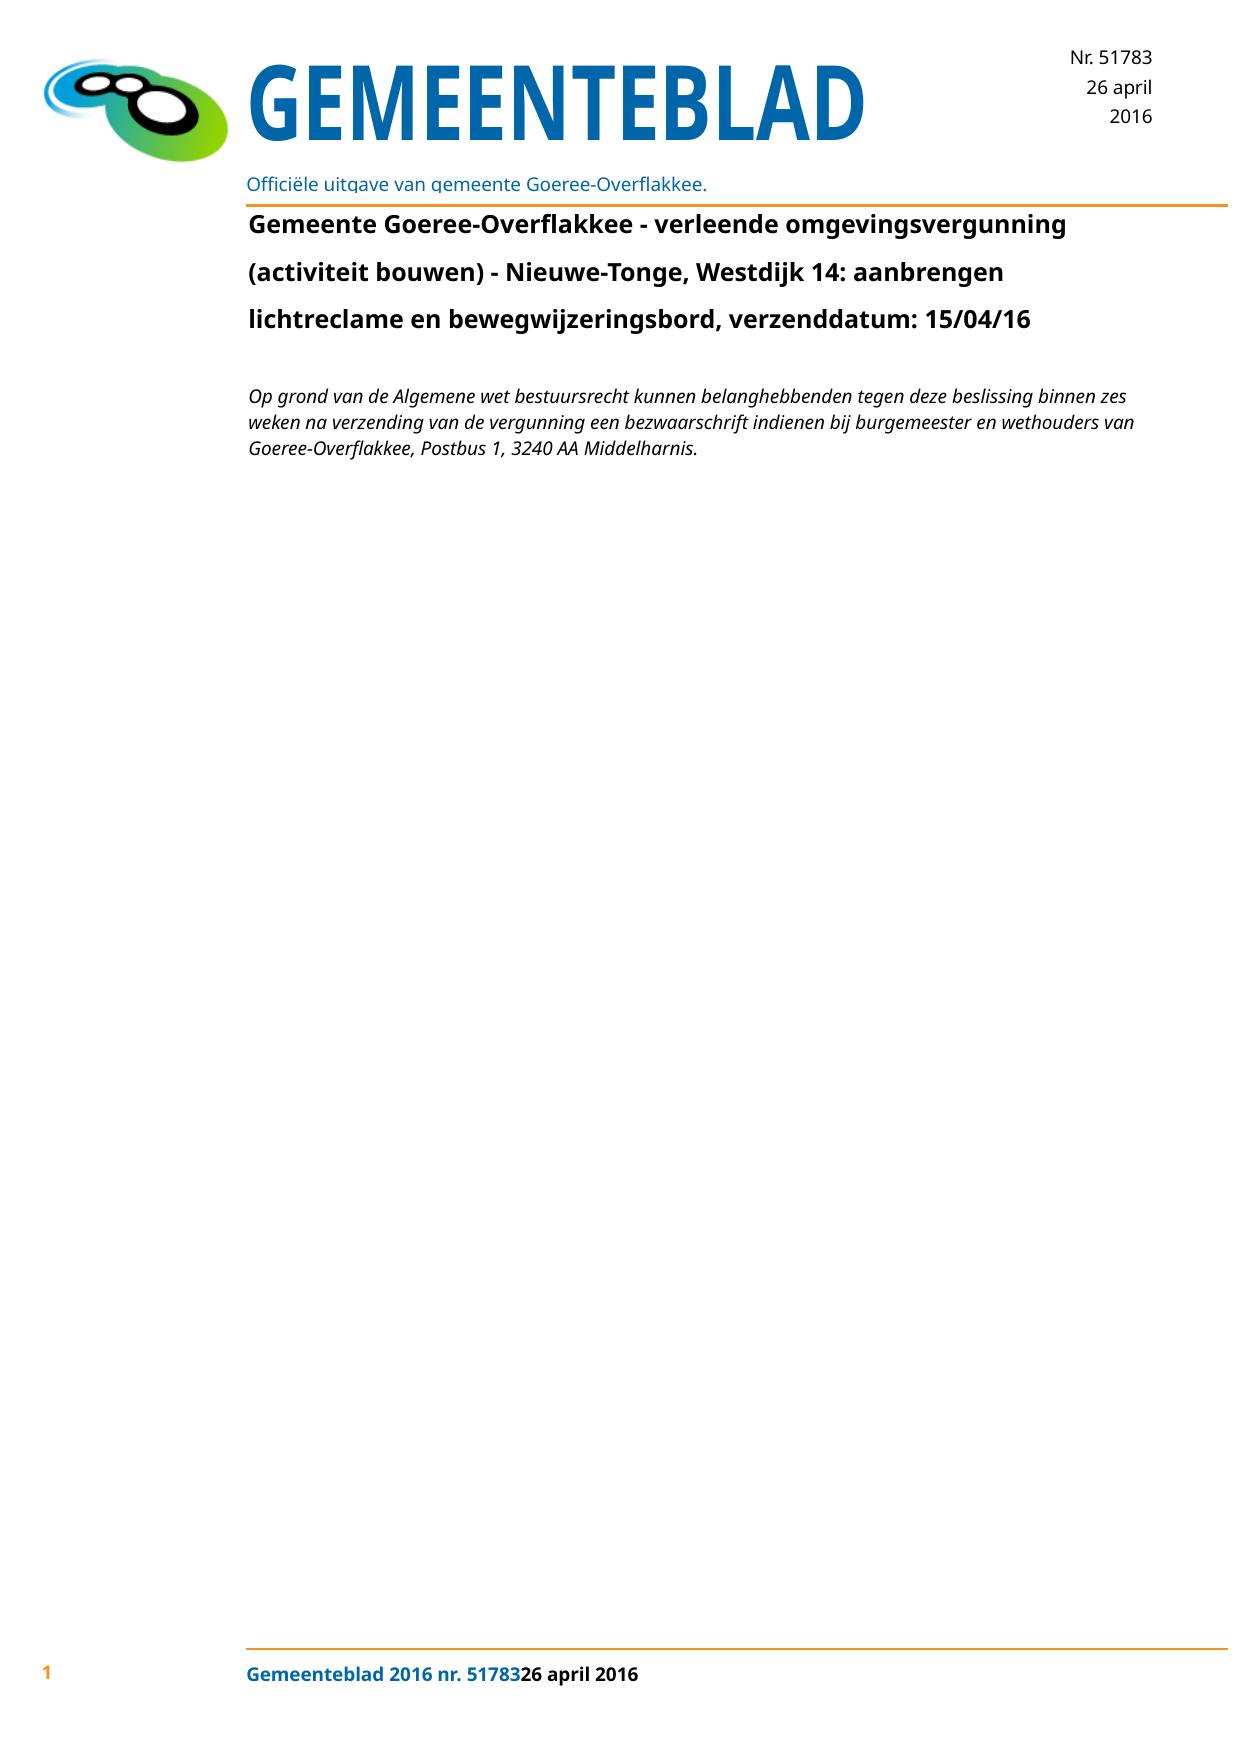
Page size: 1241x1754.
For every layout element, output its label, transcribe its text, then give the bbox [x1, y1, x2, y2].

picture [41, 47, 231, 172]
text Op grond van de Algemene wet bestuursrecht kunnen belanghebbenden tegen deze beslissing binnen zes weken na verzending van de vergunning een bezwaarschrift indienen bij burgemeester en wethouders van Goeree-Overflakkee, Postbus 1, 3240 AA Middelharnis. [248, 384, 1152, 461]
text Gemeente Goeree-Overflakkee - verleende omgevingsvergunning (activiteit bouwen) - Nieuwe-Tonge, Westdijk 14: aanbrengen lichtreclame en bewegwijzeringsbord, verzenddatum: 15/04/16 [248, 207, 1152, 336]
